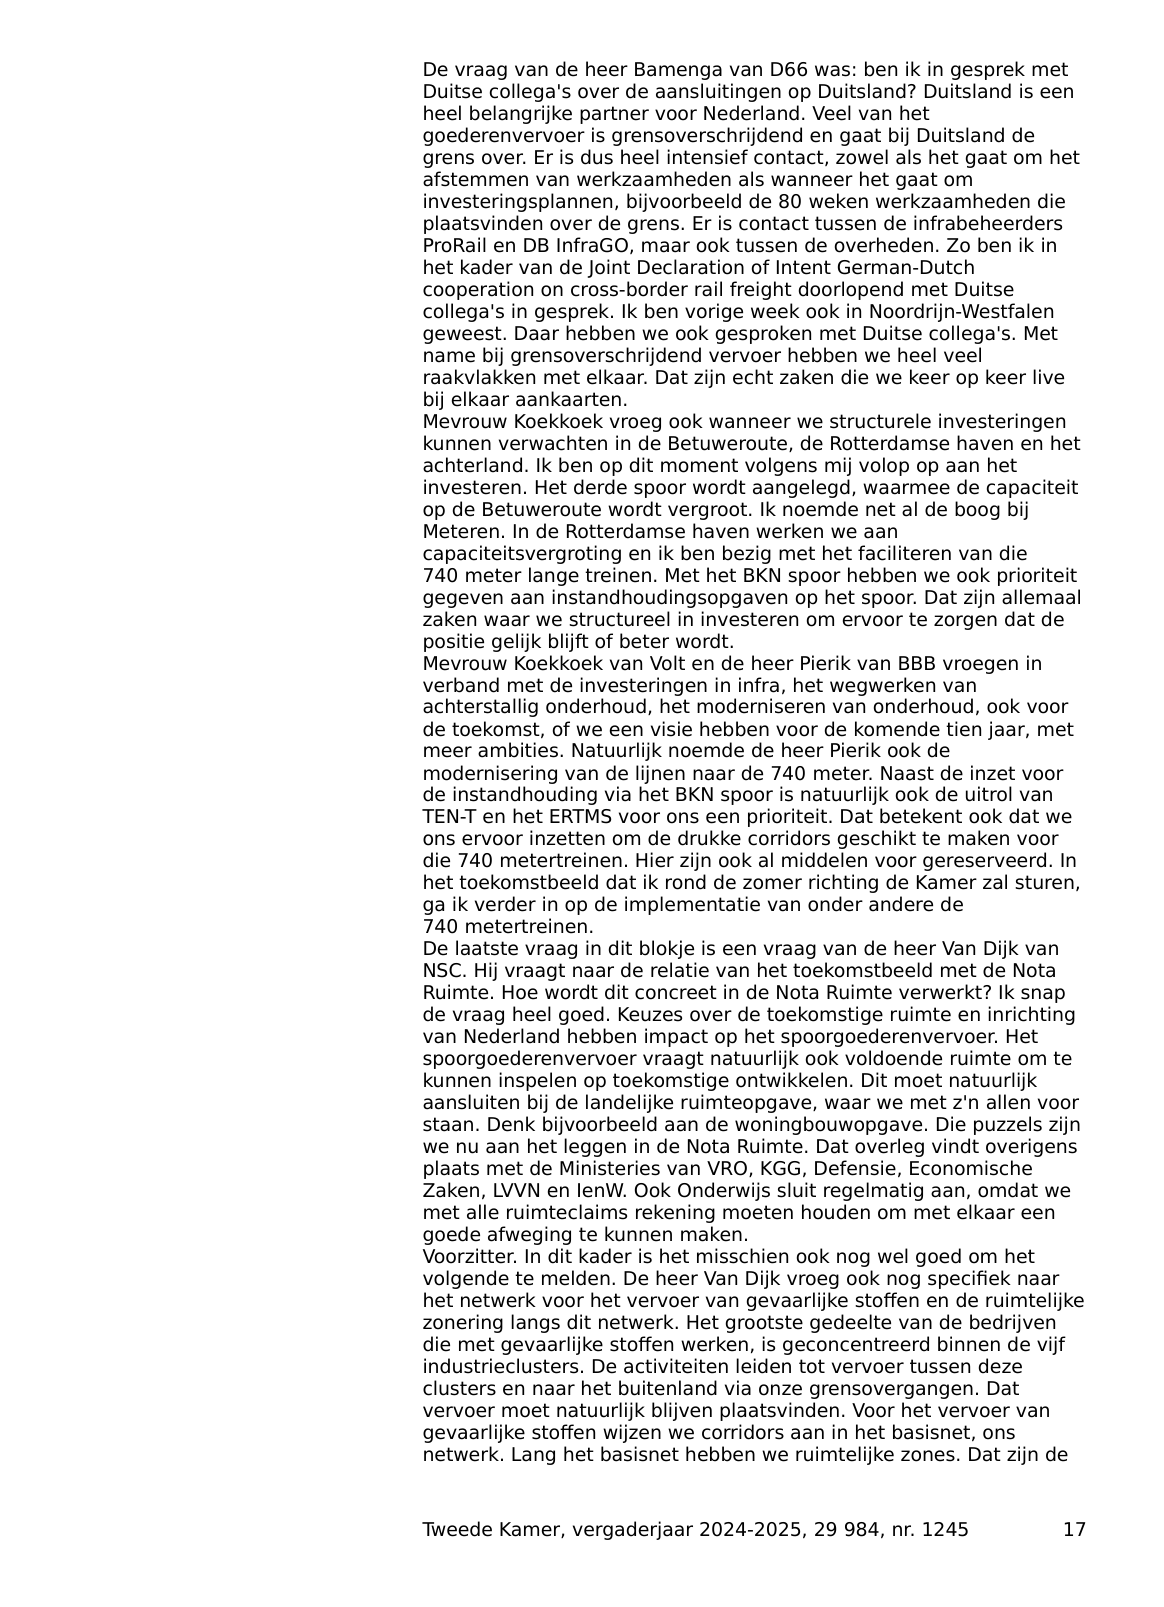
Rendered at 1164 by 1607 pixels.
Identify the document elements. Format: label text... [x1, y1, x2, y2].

text Voorzitter. In dit kader is het misschien ook nog wel goed om het volgende te melden. De heer Van Dijk vroeg ook nog specifiek naar het netwerk voor het vervoer van gevaarlijke stoffen en de ruimtelijke zonering langs dit netwerk. Het grootste gedeelte van de bedrijven die met gevaarlijke stoffen werken, is geconcentreerd binnen de vijf industrieclusters. De activiteiten leiden tot vervoer tussen deze clusters en naar het buitenland via onze grensovergangen. Dat vervoer moet natuurlijk blijven plaatsvinden. Voor het vervoer van gevaarlijke stoffen wijzen we corridors aan in het basisnet, ons netwerk. Lang het basisnet hebben we ruimtelijke zones. Dat zijn de [422, 1246, 1087, 1466]
text Mevrouw Koekkoek van Volt en de heer Pierik van BBB vroegen in verband met de investeringen in infra, het wegwerken van achterstallig onderhoud, het moderniseren van onderhoud, ook voor de toekomst, of we een visie hebben voor de komende tien jaar, met meer ambities. Natuurlijk noemde de heer Pierik ook de modernisering van de lijnen naar de 740 meter. Naast de inzet voor de instandhouding via het BKN spoor is natuurlijk ook de uitrol van TEN-T en het ERTMS voor ons een prioriteit. Dat betekent ook dat we ons ervoor inzetten om de drukke corridors geschikt te maken voor die 740 metertreinen. Hier zijn ook al middelen voor gereserveerd. In het toekomstbeeld dat ik rond de zomer richting de Kamer zal sturen, ga ik verder in op de implementatie van onder andere de 740 metertreinen. [422, 652, 1087, 938]
text De vraag van de heer Bamenga van D66 was: ben ik in gesprek met Duitse collega's over de aansluitingen op Duitsland? Duitsland is een heel belangrijke partner voor Nederland. Veel van het goederenvervoer is grensoverschrijdend en gaat bij Duitsland de grens over. Er is dus heel intensief contact, zowel als het gaat om het afstemmen van werkzaamheden als wanneer het gaat om investeringsplannen, bijvoorbeeld de 80 weken werkzaamheden die plaatsvinden over de grens. Er is contact tussen de infrabeheerders ProRail en DB InfraGO, maar ook tussen de overheden. Zo ben ik in het kader van de Joint Declaration of Intent German-Dutch cooperation on cross-border rail freight doorlopend met Duitse collega's in gesprek. Ik ben vorige week ook in Noordrijn-Westfalen geweest. Daar hebben we ook gesproken met Duitse collega's. Met name bij grensoverschrijdend vervoer hebben we heel veel raakvlakken met elkaar. Dat zijn echt zaken die we keer op keer live bij elkaar aankaarten. [422, 59, 1087, 411]
text De laatste vraag in dit blokje is een vraag van de heer Van Dijk van NSC. Hij vraagt naar de relatie van het toekomstbeeld met de Nota Ruimte. Hoe wordt dit concreet in de Nota Ruimte verwerkt? Ik snap de vraag heel goed. Keuzes over de toekomstige ruimte en inrichting van Nederland hebben impact op het spoorgoederenvervoer. Het spoorgoederenvervoer vraagt natuurlijk ook voldoende ruimte om te kunnen inspelen op toekomstige ontwikkelen. Dit moet natuurlijk aansluiten bij de landelijke ruimteopgave, waar we met z'n allen voor staan. Denk bijvoorbeeld aan de woningbouwopgave. Die puzzels zijn we nu aan het leggen in de Nota Ruimte. Dat overleg vindt overigens plaats met de Ministeries van VRO, KGG, Defensie, Economische Zaken, LVVN en IenW. Ook Onderwijs sluit regelmatig aan, omdat we met alle ruimteclaims rekening moeten houden om met elkaar een goede afweging te kunnen maken. [422, 938, 1087, 1246]
text Mevrouw Koekkoek vroeg ook wanneer we structurele investeringen kunnen verwachten in de Betuweroute, de Rotterdamse haven en het achterland. Ik ben op dit moment volgens mij volop op aan het investeren. Het derde spoor wordt aangelegd, waarmee de capaciteit op de Betuweroute wordt vergroot. Ik noemde net al de boog bij Meteren. In de Rotterdamse haven werken we aan capaciteitsvergroting en ik ben bezig met het faciliteren van die 740 meter lange treinen. Met het BKN spoor hebben we ook prioriteit gegeven aan instandhoudingsopgaven op het spoor. Dat zijn allemaal zaken waar we structureel in investeren om ervoor te zorgen dat de positie gelijk blijft of beter wordt. [422, 411, 1087, 652]
